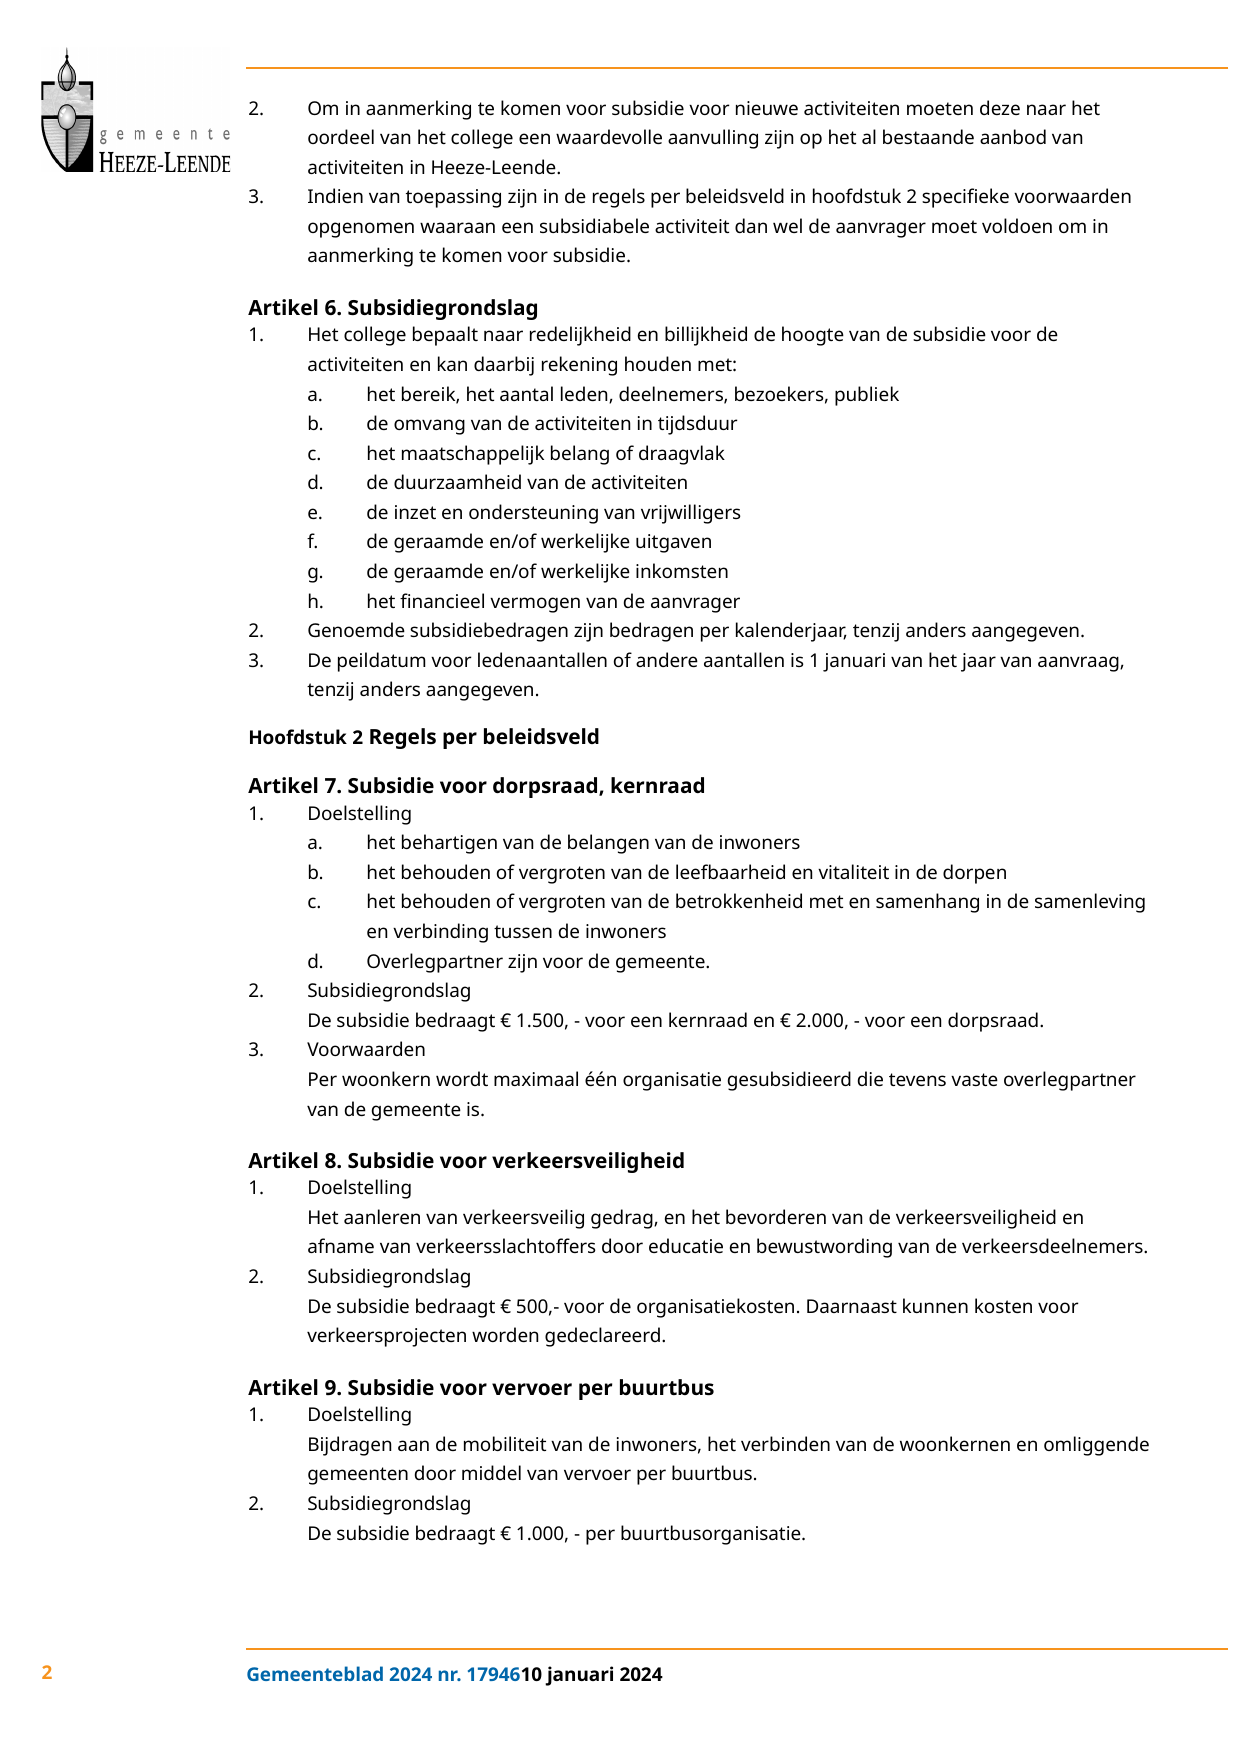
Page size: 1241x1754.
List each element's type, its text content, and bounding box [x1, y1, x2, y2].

list het maatschappelijk belang of draagvlak [307, 440, 1152, 466]
list Doelstelling [248, 1174, 1152, 1200]
text Artikel 8. Subsidie voor verkeersveiligheid [248, 1146, 1152, 1174]
list het financieel vermogen van de aanvrager [307, 588, 1152, 613]
text Artikel 9. Subsidie voor vervoer per buurtbus [248, 1373, 1152, 1401]
list de geraamde en/of werkelijke uitgaven [307, 529, 1152, 554]
list de duurzaamheid van de activiteiten [307, 469, 1152, 495]
list de inzet en ondersteuning van vrijwilligers [307, 499, 1152, 525]
text Hoofdstuk 2 Regels per beleidsveld [248, 722, 1152, 751]
list Voorwaarden [248, 1037, 1152, 1062]
list Subsidiegrondslag [248, 1263, 1152, 1289]
list Het college bepaalt naar redelijkheid en billijkheid de hoogte van de subsidie voor de activiteiten en kan daarbij rekening houden met: [248, 322, 1152, 377]
list De subsidie bedraagt € 500,- voor de organisatiekosten. Daarnaast kunnen kosten voor verkeersprojecten worden gedeclareerd. [248, 1293, 1152, 1348]
list Om in aanmerking te komen voor subsidie voor nieuwe activiteiten moeten deze naar het oordeel van het college een waardevolle aanvulling zijn op het al bestaande aanbod van activiteiten in Heeze-Leende. [248, 95, 1152, 180]
list De subsidie bedraagt € 1.500, - voor een kernraad en € 2.000, - voor een dorpsraad. [248, 1007, 1152, 1033]
list Indien van toepassing zijn in de regels per beleidsveld in hoofdstuk 2 specifieke voorwaarden opgenomen waaraan een subsidiabele activiteit dan wel de aanvrager moet voldoen om in aanmerking te komen voor subsidie. [248, 183, 1152, 268]
list de geraamde en/of werkelijke inkomsten [307, 558, 1152, 584]
list het behouden of vergroten van de leefbaarheid en vitaliteit in de dorpen [307, 859, 1152, 885]
list het bereik, het aantal leden, deelnemers, bezoekers, publiek [307, 381, 1152, 406]
picture [41, 47, 231, 172]
list het behartigen van de belangen van de inwoners [307, 829, 1152, 855]
list Bijdragen aan de mobiliteit van de inwoners, het verbinden van de woonkernen en omliggende gemeenten door middel van vervoer per buurtbus. [248, 1431, 1152, 1486]
list Het aanleren van verkeersveilig gedrag, en het bevorderen van de verkeersveiligheid en afname van verkeersslachtoffers door educatie en bewustwording van de verkeersdeelnemers. [248, 1204, 1152, 1259]
list De subsidie bedraagt € 1.000, - per buurtbusorganisatie. [248, 1520, 1152, 1545]
list het behouden of vergroten van de betrokkenheid met en samenhang in de samenleving en verbinding tussen de inwoners [307, 889, 1152, 944]
list De peildatum voor ledenaantallen of andere aantallen is 1 januari van het jaar van aanvraag, tenzij anders aangegeven. [248, 647, 1152, 702]
list Genoemde subsidiebedragen zijn bedragen per kalenderjaar, tenzij anders aangegeven. [248, 617, 1152, 643]
list Subsidiegrondslag [248, 977, 1152, 1003]
list de omvang van de activiteiten in tijdsduur [307, 410, 1152, 436]
list Doelstelling [248, 800, 1152, 826]
list Per woonkern wordt maximaal één organisatie gesubsidieerd die tevens vaste overlegpartner van de gemeente is. [248, 1066, 1152, 1121]
list Doelstelling [248, 1401, 1152, 1427]
text Artikel 6. Subsidiegrondslag [248, 293, 1152, 322]
text Artikel 7. Subsidie voor dorpsraad, kernraad [248, 771, 1152, 800]
list Overlegpartner zijn voor de gemeente. [307, 948, 1152, 973]
list Subsidiegrondslag [248, 1490, 1152, 1516]
